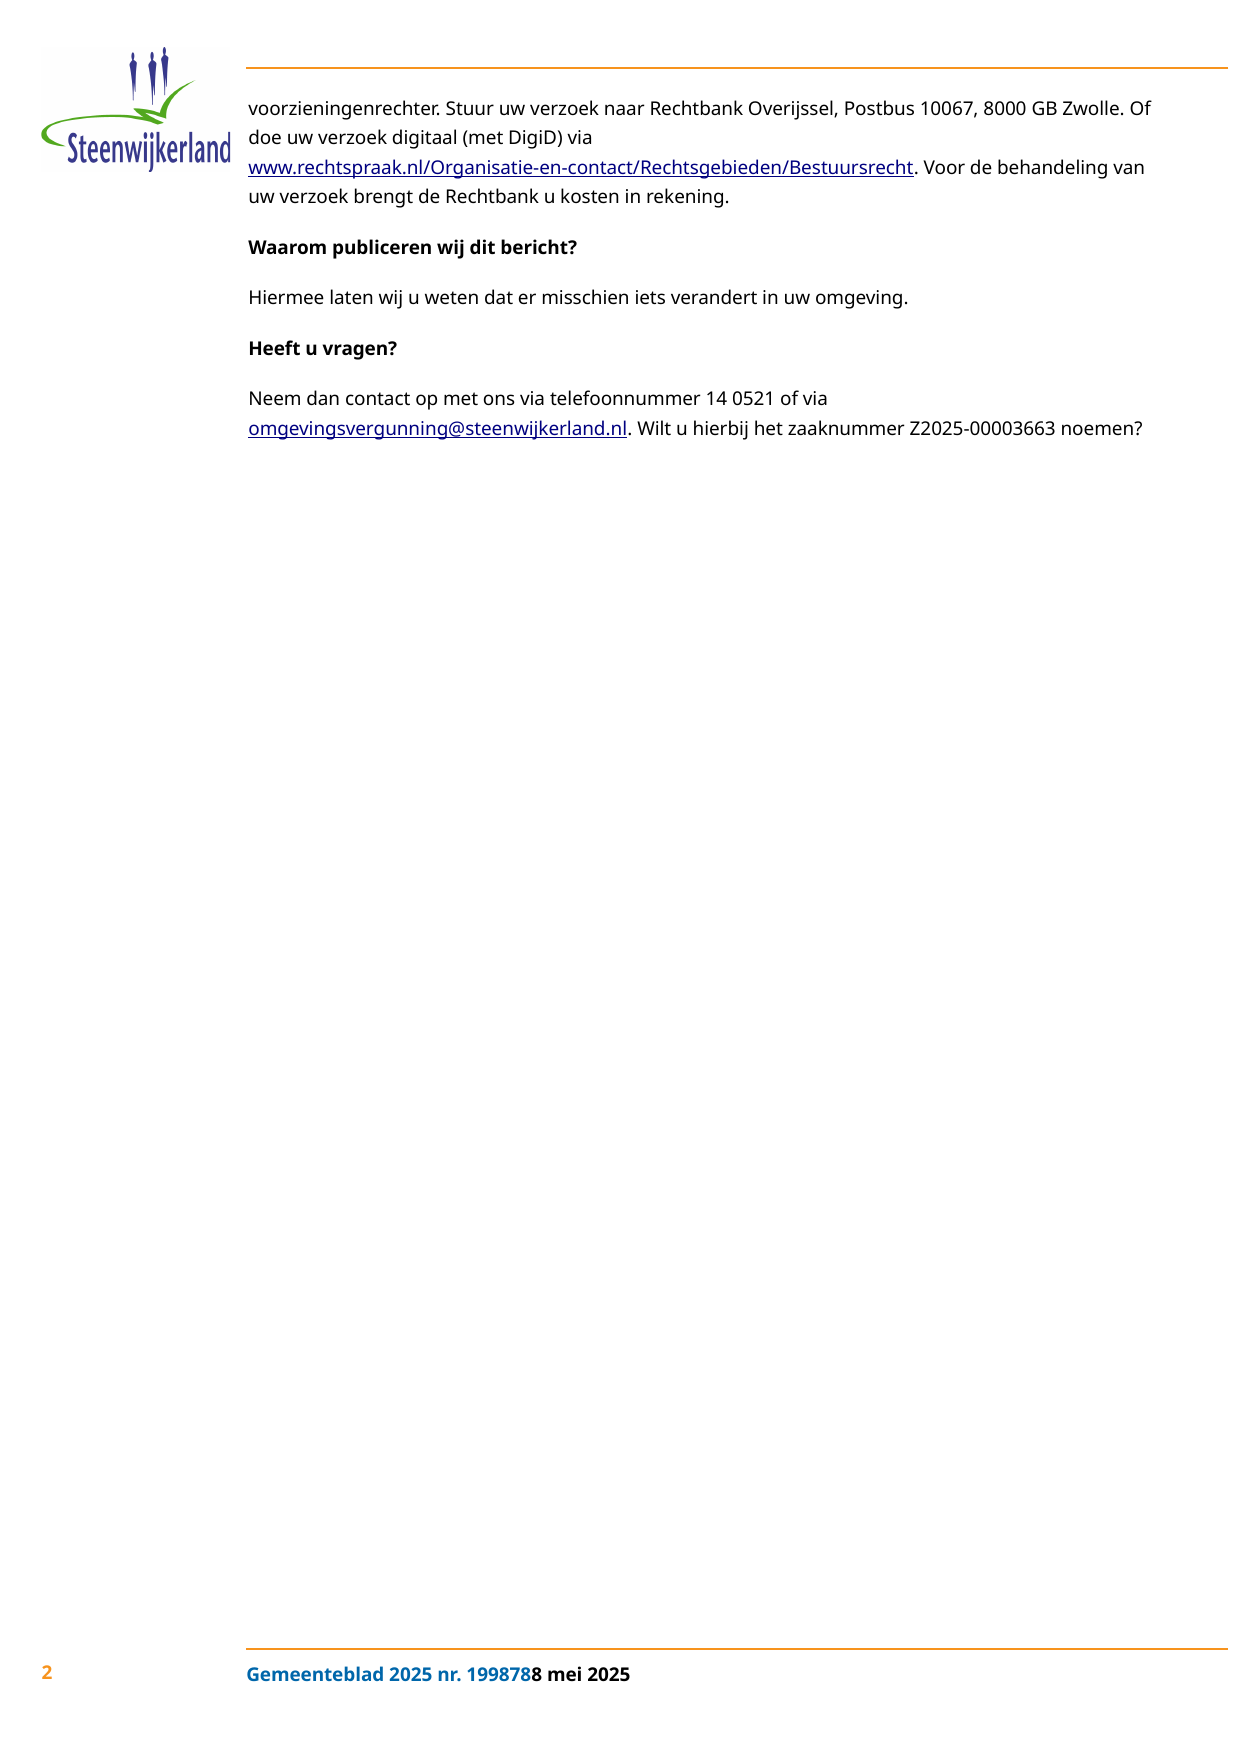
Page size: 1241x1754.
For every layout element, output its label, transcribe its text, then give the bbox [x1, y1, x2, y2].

text Hiermee laten wij u weten dat er misschien iets verandert in uw omgeving. [248, 284, 1152, 310]
text Neem dan contact op met ons via telefoonnummer 14 0521 of via omgevingsvergunning@steenwijkerland.nl. Wilt u hierbij het zaaknummer Z2025-00003663 noemen? [248, 385, 1152, 441]
text Heeft u vragen? [248, 335, 1152, 361]
text voorzieningenrechter. Stuur uw verzoek naar Rechtbank Overijssel, Postbus 10067, 8000 GB Zwolle. Of doe uw verzoek digitaal (met DigiD) via www.rechtspraak.nl/Organisatie-en-contact/Rechtsgebieden/Bestuursrecht. Voor de behandeling van uw verzoek brengt de Rechtbank u kosten in rekening. [248, 95, 1152, 209]
text Waarom publiceren wij dit bericht? [248, 234, 1152, 260]
picture [41, 47, 231, 172]
